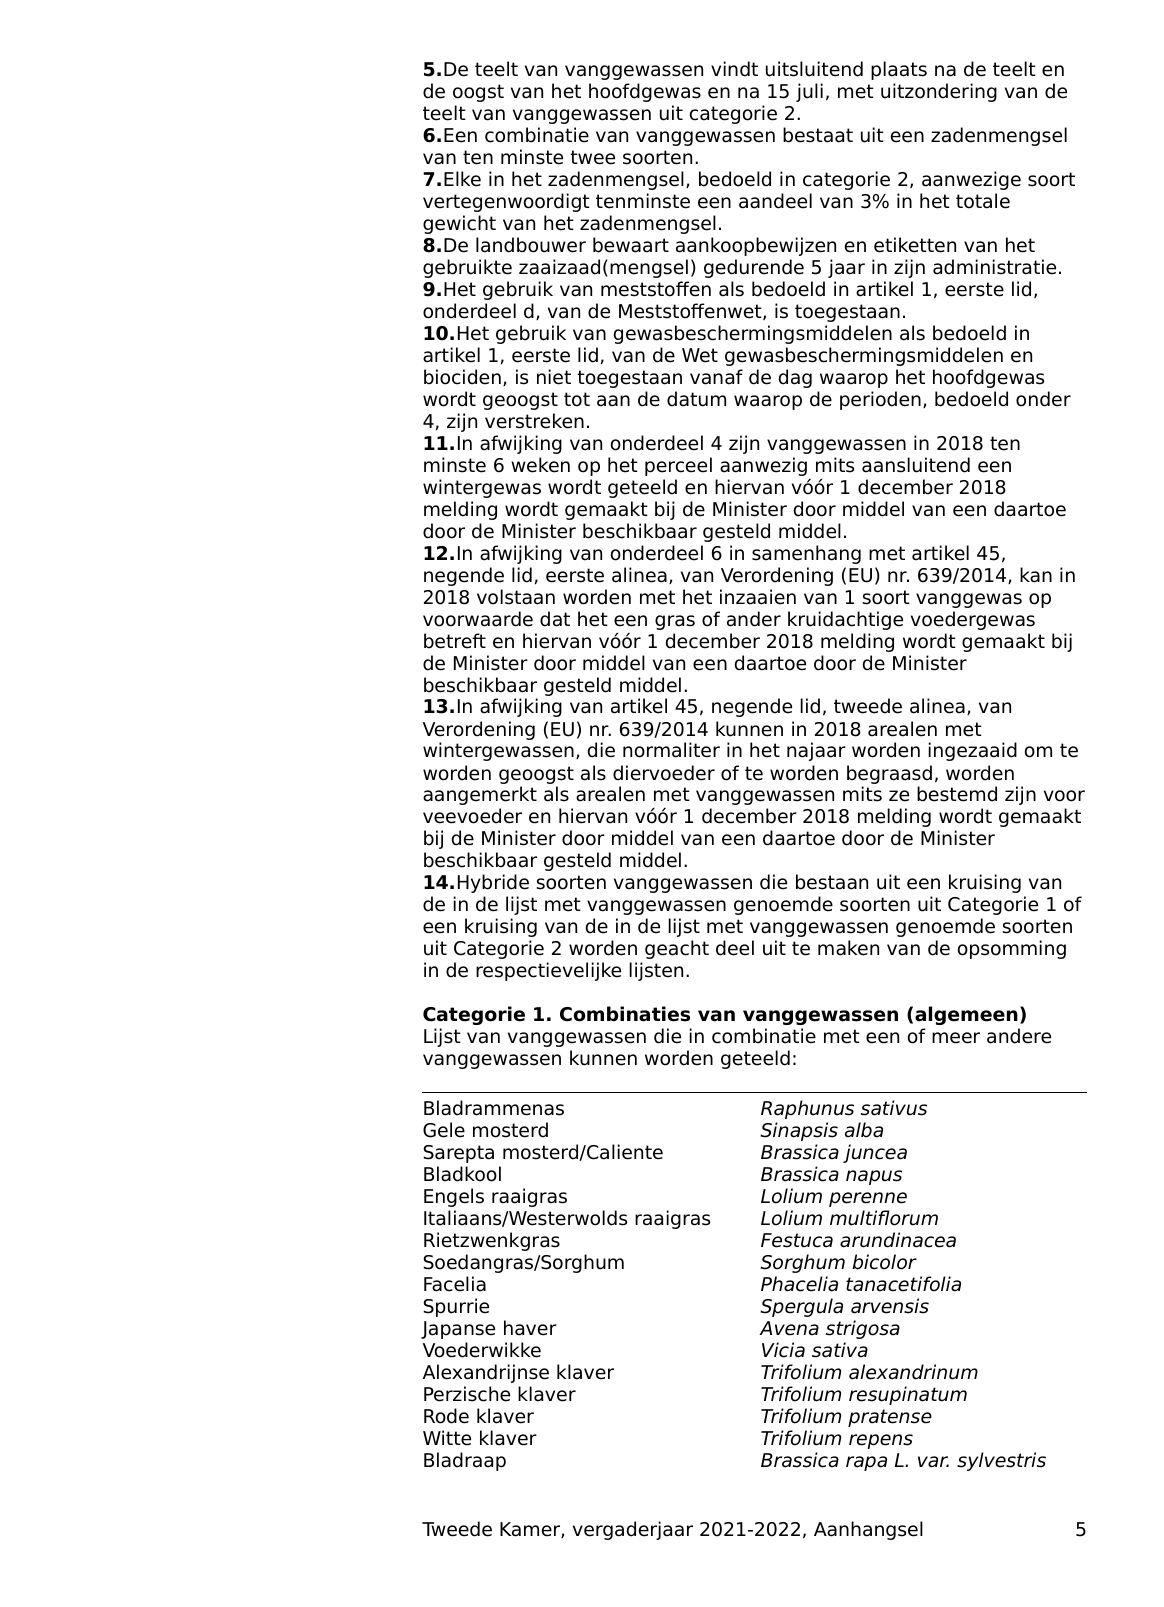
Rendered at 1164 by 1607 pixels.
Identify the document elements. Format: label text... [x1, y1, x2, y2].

table_cell Bladkool [422, 1164, 754, 1186]
table_cell Festuca arundinacea [754, 1230, 1087, 1252]
table_cell Japanse haver [422, 1318, 754, 1340]
text 6.Een combinatie van vanggewassen bestaat uit een zadenmengsel van ten minste twee soorten. [422, 125, 1087, 169]
table_cell Witte klaver [422, 1428, 754, 1449]
table_cell Alexandrijnse klaver [422, 1362, 754, 1384]
table_header Raphunus sativus [754, 1093, 1087, 1120]
table_cell Brassica rapa L. var. sylvestris [754, 1450, 1087, 1472]
table_cell Italiaans/Westerwolds raaigras [422, 1208, 754, 1230]
table_cell Facelia [422, 1274, 754, 1296]
table_cell Phacelia tanacetifolia [754, 1274, 1087, 1296]
subtitle Categorie 1. Combinaties van vanggewassen (algemeen) [422, 1004, 1087, 1026]
text Lijst van vanggewassen die in combinatie met een of meer andere vanggewassen kunnen worden geteeld: [422, 1026, 1087, 1070]
text 14.Hybride soorten vanggewassen die bestaan uit een kruising van de in de lijst met vanggewassen genoemde soorten uit Categorie 1 of een kruising van de in de lijst met vanggewassen genoemde soorten uit Categorie 2 worden geacht deel uit te maken van de opsomming in de respectievelijke lijsten. [422, 872, 1087, 982]
table_cell Trifolium pratense [754, 1406, 1087, 1428]
table_cell Rode klaver [422, 1406, 754, 1428]
table_cell Gele mosterd [422, 1120, 754, 1142]
table_cell Spurrie [422, 1296, 754, 1318]
table_cell Trifolium alexandrinum [754, 1362, 1087, 1384]
table_cell Spergula arvensis [754, 1296, 1087, 1318]
table_cell Sorghum bicolor [754, 1252, 1087, 1274]
table_cell Lolium perenne [754, 1186, 1087, 1208]
table_cell Rietzwenkgras [422, 1230, 754, 1252]
text 7.Elke in het zadenmengsel, bedoeld in categorie 2, aanwezige soort vertegenwoordigt tenminste een aandeel van 3% in het totale gewicht van het zadenmengsel. [422, 169, 1087, 235]
table_cell Perzische klaver [422, 1384, 754, 1406]
table_cell Brassica napus [754, 1164, 1087, 1186]
table_cell Trifolium repens [754, 1428, 1087, 1449]
text 5.De teelt van vanggewassen vindt uitsluitend plaats na de teelt en de oogst van het hoofdgewas en na 15 juli, met uitzondering van de teelt van vanggewassen uit categorie 2. [422, 59, 1087, 125]
text 11.In afwijking van onderdeel 4 zijn vanggewassen in 2018 ten minste 6 weken op het perceel aanwezig mits aansluitend een wintergewas wordt geteeld en hiervan vóór 1 december 2018 melding wordt gemaakt bij de Minister door middel van een daartoe door de Minister beschikbaar gesteld middel. [422, 433, 1087, 543]
table_cell Soedangras/Sorghum [422, 1252, 754, 1274]
table_cell Brassica juncea [754, 1142, 1087, 1164]
table_cell Voederwikke [422, 1340, 754, 1362]
text 12.In afwijking van onderdeel 6 in samenhang met artikel 45, negende lid, eerste alinea, van Verordening (EU) nr. 639/2014, kan in 2018 volstaan worden met het inzaaien van 1 soort vanggewas op voorwaarde dat het een gras of ander kruidachtige voedergewas betreft en hiervan vóór 1 december 2018 melding wordt gemaakt bij de Minister door middel van een daartoe door de Minister beschikbaar gesteld middel. [422, 543, 1087, 696]
text 13.In afwijking van artikel 45, negende lid, tweede alinea, van Verordening (EU) nr. 639/2014 kunnen in 2018 arealen met wintergewassen, die normaliter in het najaar worden ingezaaid om te worden geoogst als diervoeder of te worden begraasd, worden aangemerkt als arealen met vanggewassen mits ze bestemd zijn voor veevoeder en hiervan vóór 1 december 2018 melding wordt gemaakt bij de Minister door middel van een daartoe door de Minister beschikbaar gesteld middel. [422, 696, 1087, 872]
table_cell Engels raaigras [422, 1186, 754, 1208]
text 9.Het gebruik van meststoffen als bedoeld in artikel 1, eerste lid, onderdeel d, van de Meststoffenwet, is toegestaan. [422, 279, 1087, 323]
text 10.Het gebruik van gewasbeschermingsmiddelen als bedoeld in artikel 1, eerste lid, van de Wet gewasbeschermingsmiddelen en biociden, is niet toegestaan vanaf de dag waarop het hoofdgewas wordt geoogst tot aan de datum waarop de perioden, bedoeld onder 4, zijn verstreken. [422, 323, 1087, 433]
table_cell Vicia sativa [754, 1340, 1087, 1362]
table_cell Lolium multiflorum [754, 1208, 1087, 1230]
table_cell Avena strigosa [754, 1318, 1087, 1340]
table_cell Sarepta mosterd/Caliente [422, 1142, 754, 1164]
table_cell Sinapsis alba [754, 1120, 1087, 1142]
text 8.De landbouwer bewaart aankoopbewijzen en etiketten van het gebruikte zaaizaad(mengsel) gedurende 5 jaar in zijn administratie. [422, 235, 1087, 279]
table_cell Bladraap [422, 1450, 754, 1472]
table_cell Trifolium resupinatum [754, 1384, 1087, 1406]
table_header Bladrammenas [422, 1093, 754, 1120]
